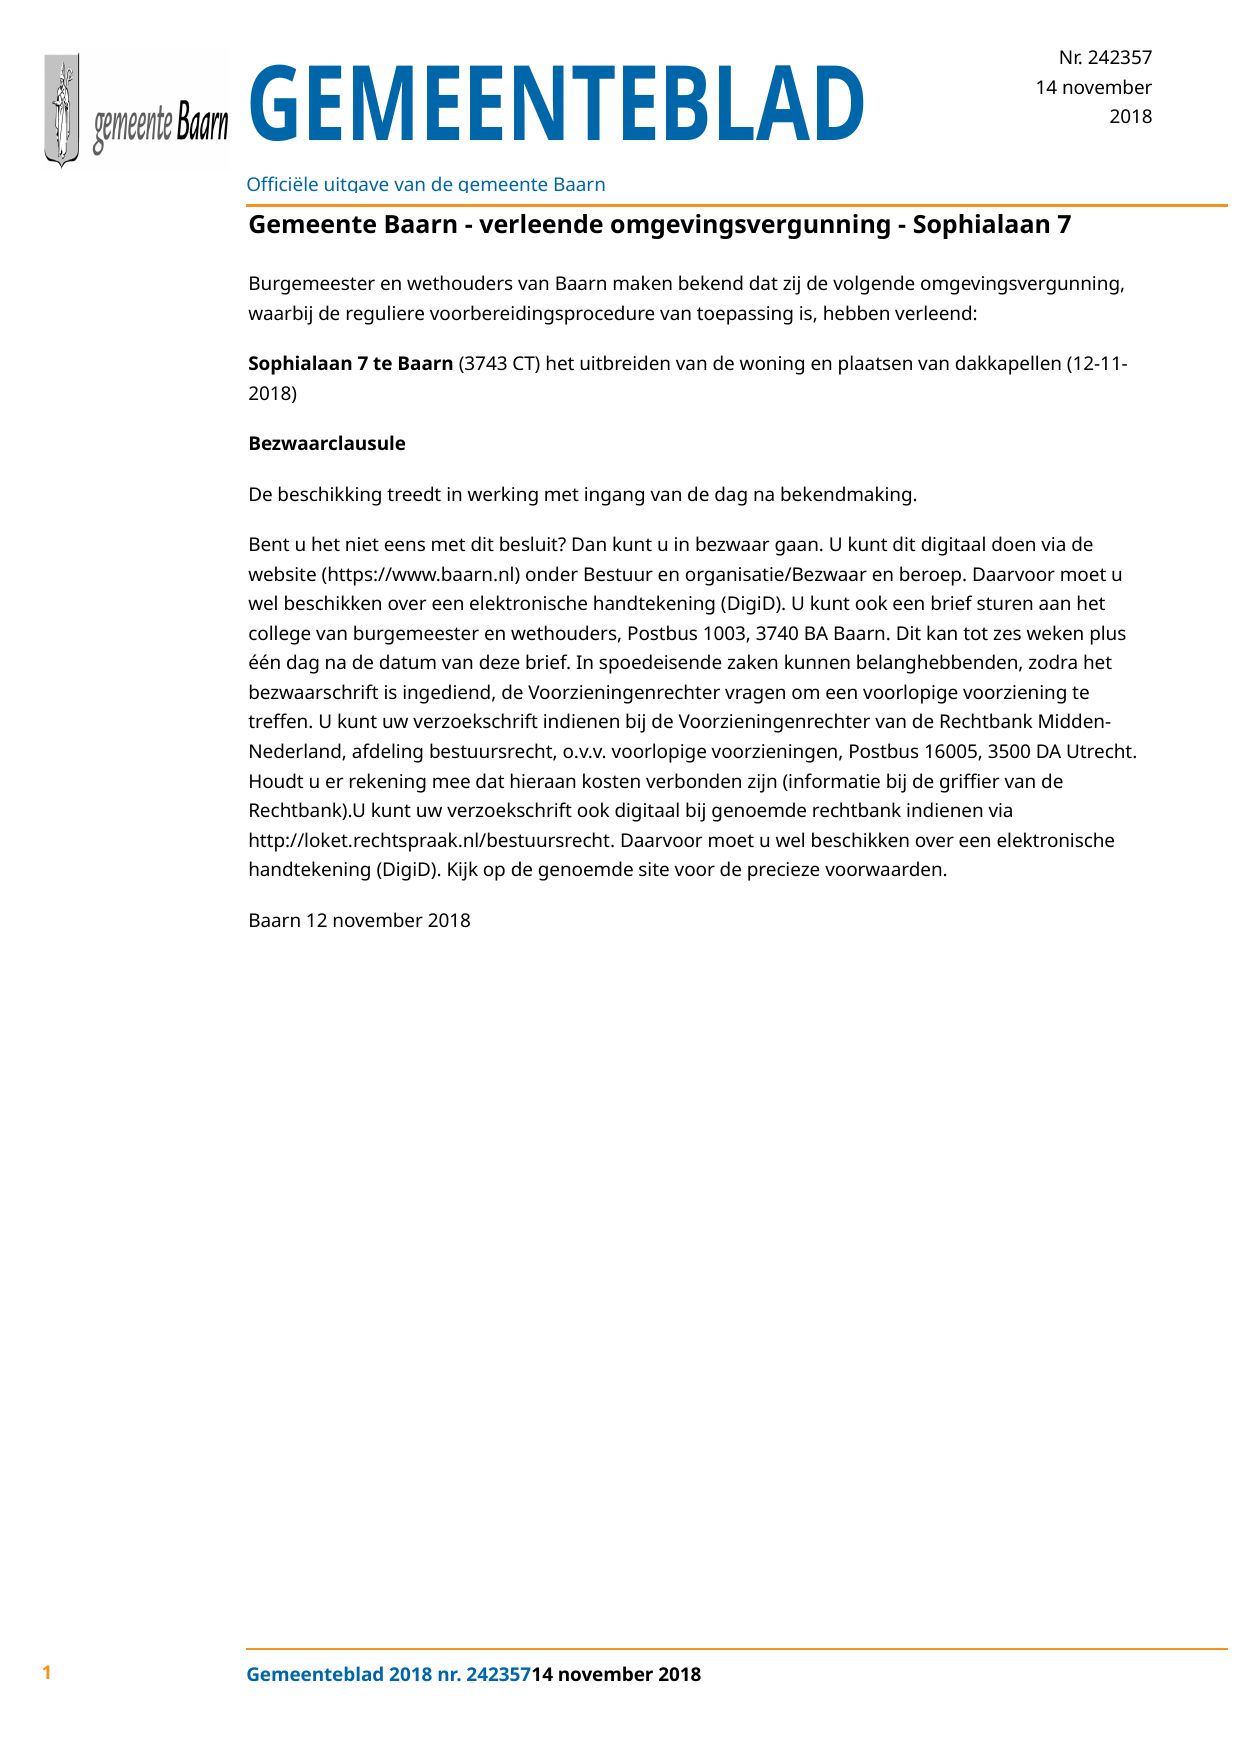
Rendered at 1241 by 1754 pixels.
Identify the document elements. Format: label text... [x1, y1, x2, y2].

text Baarn 12 november 2018 [248, 907, 1152, 933]
text Gemeente Baarn - verleende omgevingsvergunning - Sophialaan 7 [248, 207, 1152, 241]
text Sophialaan 7 te Baarn (3743 CT) het uitbreiden van de woning en plaatsen van dakkapellen (12-11-2018) [248, 350, 1152, 406]
picture [41, 47, 231, 172]
text De beschikking treedt in werking met ingang van de dag na bekendmaking. [248, 481, 1152, 506]
text Bent u het niet eens met dit besluit? Dan kunt u in bezwaar gaan. U kunt dit digitaal doen via de website (https://www.baarn.nl) onder Bestuur en organisatie/Bezwaar en beroep. Daarvoor moet u wel beschikken over een elektronische handtekening (DigiD). U kunt ook een brief sturen aan het college van burgemeester en wethouders, Postbus 1003, 3740 BA Baarn. Dit kan tot zes weken plus één dag na de datum van deze brief. In spoedeisende zaken kunnen belanghebbenden, zodra het bezwaarschrift is ingediend, de Voorzieningenrechter vragen om een voorlopige voorziening te treffen. U kunt uw verzoekschrift indienen bij de Voorzieningenrechter van de Rechtbank Midden-Nederland, afdeling bestuursrecht, o.v.v. voorlopige voorzieningen, Postbus 16005, 3500 DA Utrecht. Houdt u er rekening mee dat hieraan kosten verbonden zijn (informatie bij de griffier van de Rechtbank).U kunt uw verzoekschrift ook digitaal bij genoemde rechtbank indienen via http://loket.rechtspraak.nl/bestuursrecht. Daarvoor moet u wel beschikken over een elektronische handtekening (DigiD). Kijk op de genoemde site voor de precieze voorwaarden. [248, 531, 1152, 882]
text Burgemeester en wethouders van Baarn maken bekend dat zij de volgende omgevingsvergunning, waarbij de reguliere voorbereidingsprocedure van toepassing is, hebben verleend: [248, 270, 1152, 326]
text Bezwaarclausule [248, 430, 1152, 456]
